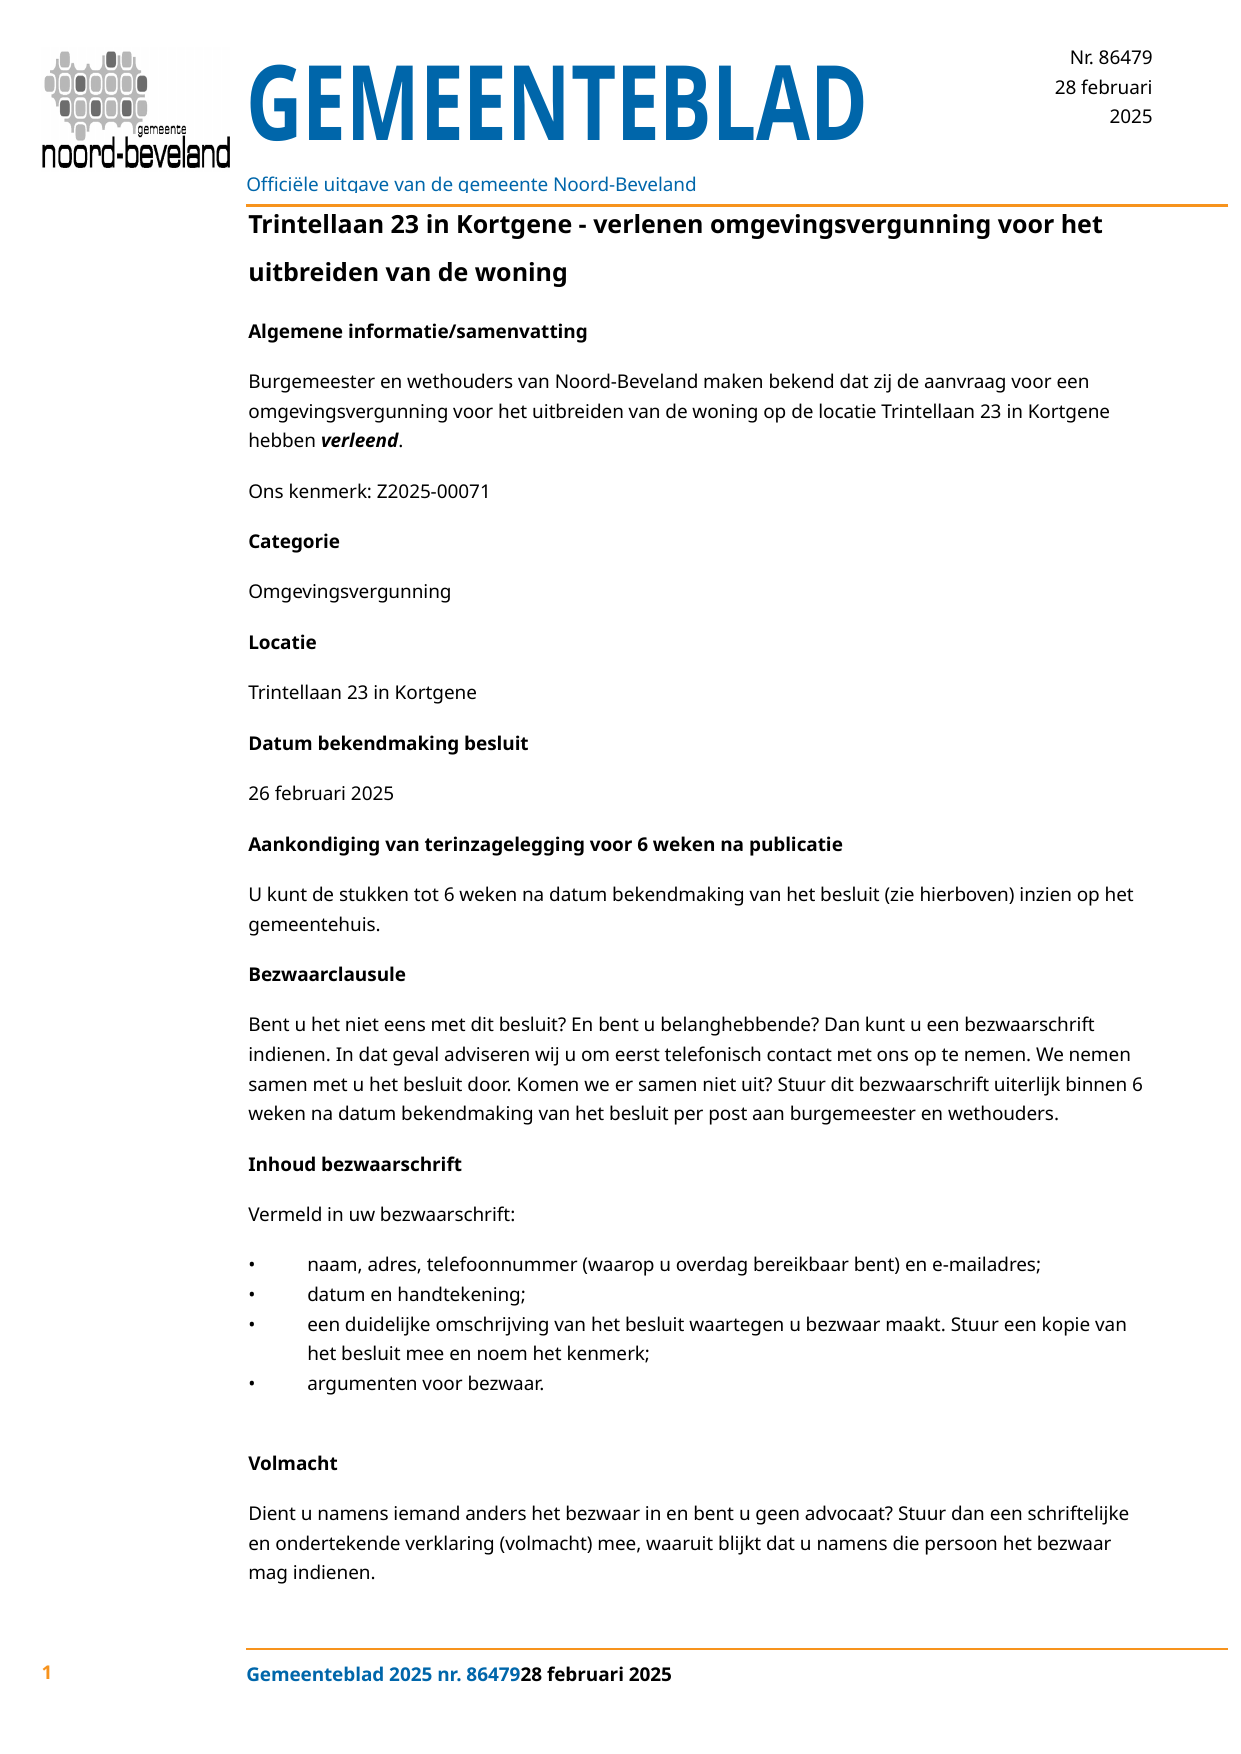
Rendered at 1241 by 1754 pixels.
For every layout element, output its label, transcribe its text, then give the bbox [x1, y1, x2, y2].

text Bezwaarclausule [248, 961, 1152, 987]
text Vermeld in uw bezwaarschrift: [248, 1201, 1152, 1227]
text Burgemeester en wethouders van Noord-Beveland maken bekend dat zij de aanvraag voor een omgevingsvergunning voor het uitbreiden van de woning op de locatie Trintellaan 23 in Kortgene hebben verleend. [248, 368, 1152, 453]
text Inhoud bezwaarschrift [248, 1151, 1152, 1177]
list argumenten voor bezwaar. [248, 1370, 1152, 1396]
text Bent u het niet eens met dit besluit? En bent u belanghebbende? Dan kunt u een bezwaarschrift indienen. In dat geval adviseren wij u om eerst telefonisch contact met ons op te nemen. We nemen samen met u het besluit door. Komen we er samen niet uit? Stuur dit bezwaarschrift uiterlijk binnen 6 weken na datum bekendmaking van het besluit per post aan burgemeester en wethouders. [248, 1012, 1152, 1126]
list datum en handtekening; [248, 1281, 1152, 1307]
text Ons kenmerk: Z2025-00071 [248, 478, 1152, 504]
text Categorie [248, 528, 1152, 554]
text Locatie [248, 629, 1152, 655]
text Datum bekendmaking besluit [248, 730, 1152, 756]
text Omgevingsvergunning [248, 579, 1152, 604]
text Volmacht [248, 1450, 1152, 1476]
text Aankondiging van terinzagelegging voor 6 weken na publicatie [248, 831, 1152, 857]
text 26 februari 2025 [248, 780, 1152, 806]
text Trintellaan 23 in Kortgene [248, 679, 1152, 705]
text Trintellaan 23 in Kortgene - verlenen omgevingsvergunning voor het uitbreiden van de woning [248, 207, 1152, 288]
list een duidelijke omschrijving van het besluit waartegen u bezwaar maakt. Stuur een kopie van het besluit mee en noem het kenmerk; [248, 1311, 1152, 1366]
text Dient u namens iemand anders het bezwaar in en bent u geen advocaat? Stuur dan een schriftelijke en ondertekende verklaring (volmacht) mee, waaruit blijkt dat u namens die persoon het bezwaar mag indienen. [248, 1500, 1152, 1585]
text Algemene informatie/samenvatting [248, 318, 1152, 344]
text U kunt de stukken tot 6 weken na datum bekendmaking van het besluit (zie hierboven) inzien op het gemeentehuis. [248, 881, 1152, 937]
picture [41, 47, 231, 172]
list naam, adres, telefoonnummer (waarop u overdag bereikbaar bent) en e-mailadres; [248, 1252, 1152, 1277]
